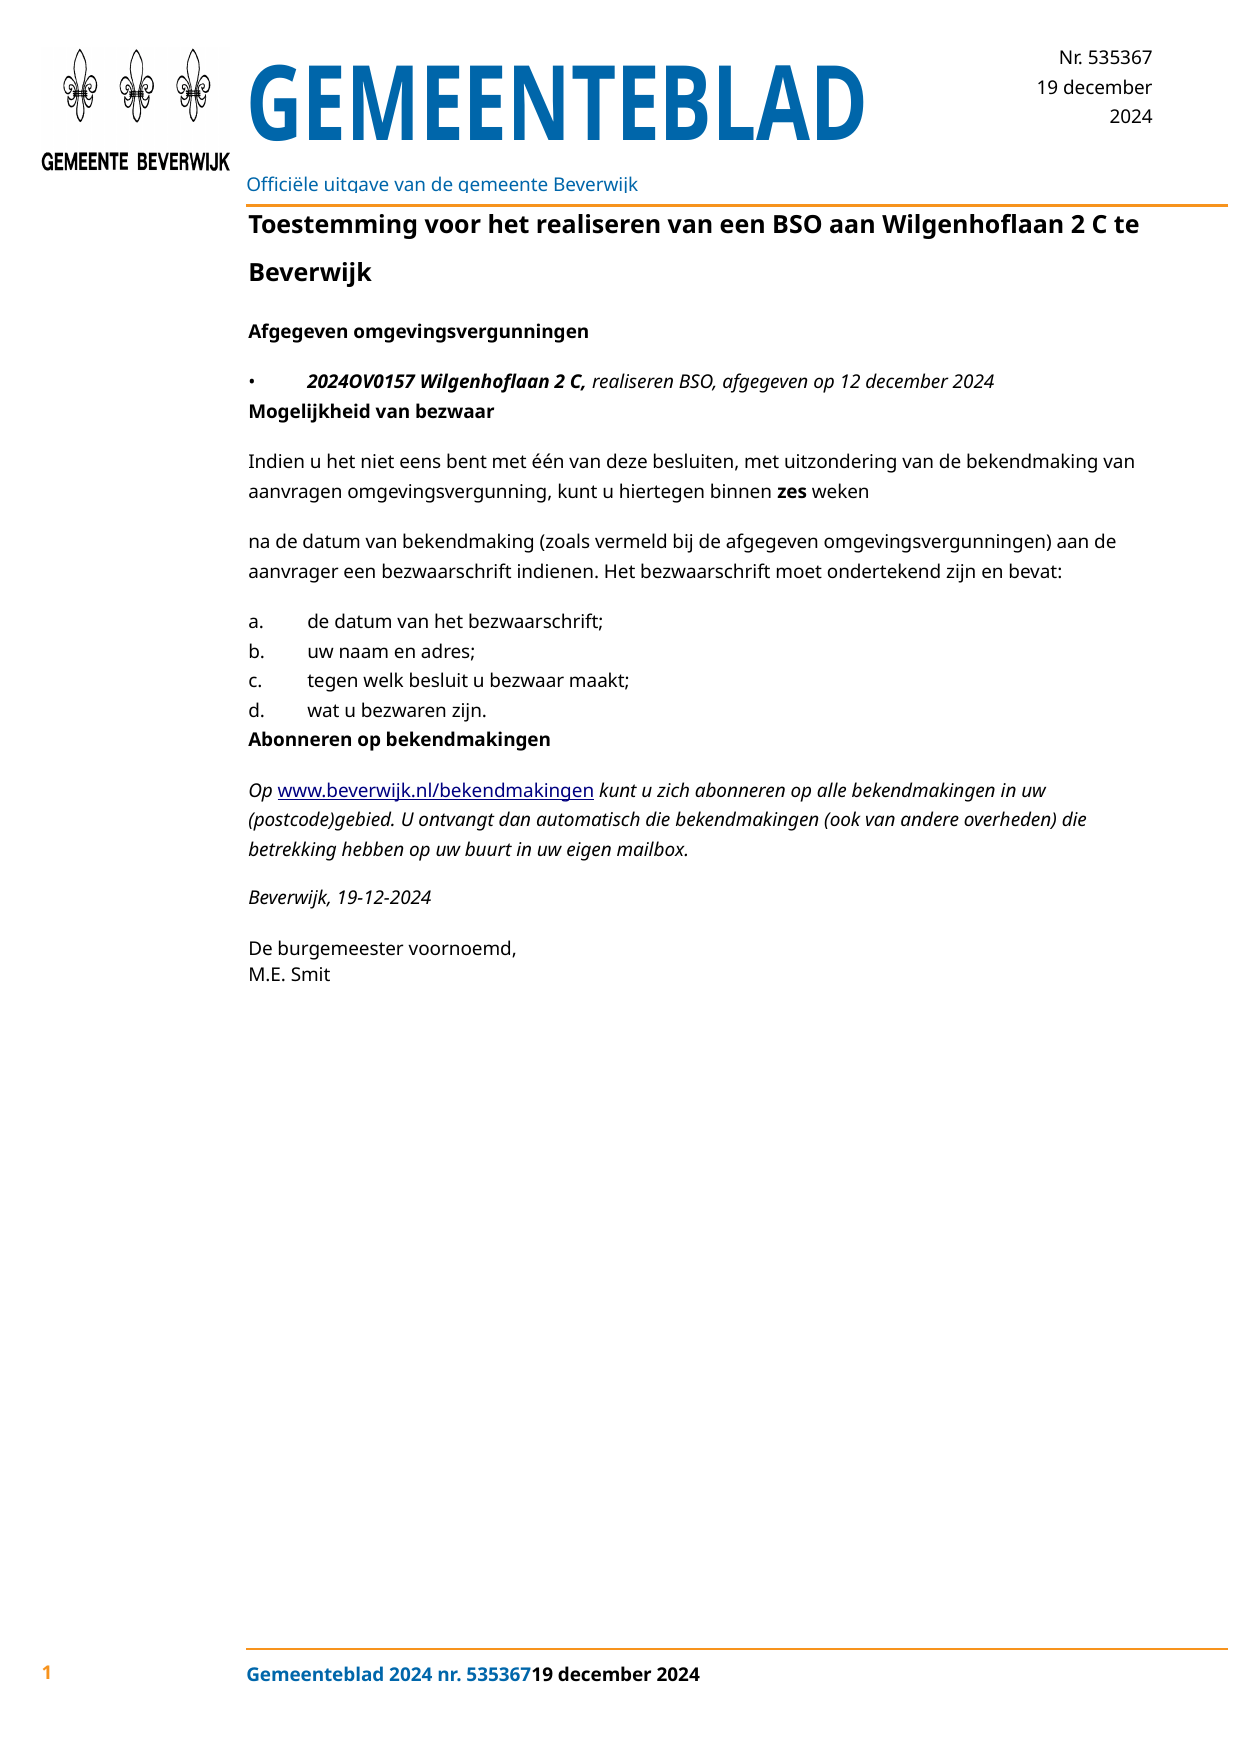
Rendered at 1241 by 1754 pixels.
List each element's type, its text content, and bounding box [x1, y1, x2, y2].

text Toestemming voor het realiseren van een BSO aan Wilgenhoflaan 2 C te Beverwijk [248, 207, 1152, 288]
text De burgemeester voornoemd, [248, 936, 1152, 961]
text Abonneren op bekendmakingen [248, 727, 1152, 752]
text Beverwijk, 19-12-2024 [248, 884, 1152, 910]
text Indien u het niet eens bent met één van deze besluiten, met uitzondering van de bekendmaking van aanvragen omgevingsvergunning, kunt u hiertegen binnen zes weken [248, 448, 1152, 504]
list wat u bezwaren zijn. [248, 697, 1152, 723]
list de datum van het bezwaarschrift; [248, 608, 1152, 634]
text Op www.beverwijk.nl/bekendmakingen kunt u zich abonneren op alle bekendmakingen in uw (postcode)gebied. U ontvangt dan automatisch die bekendmakingen (ook van andere overheden) die betrekking hebben op uw buurt in uw eigen mailbox. [248, 777, 1152, 862]
list 2024OV0157 Wilgenhoflaan 2 C, realiseren BSO, afgegeven op 12 december 2024 [248, 368, 1152, 394]
text Mogelijkheid van bezwaar [248, 398, 1152, 424]
list uw naam en adres; [248, 638, 1152, 664]
text M.E. Smit [248, 961, 1152, 987]
list tegen welk besluit u bezwaar maakt; [248, 667, 1152, 693]
text na de datum van bekendmaking (zoals vermeld bij de afgegeven omgevingsvergunningen) aan de aanvrager een bezwaarschrift indienen. Het bezwaarschrift moet ondertekend zijn en bevat: [248, 528, 1152, 584]
text Afgegeven omgevingsvergunningen [248, 318, 1152, 344]
picture [41, 47, 231, 172]
